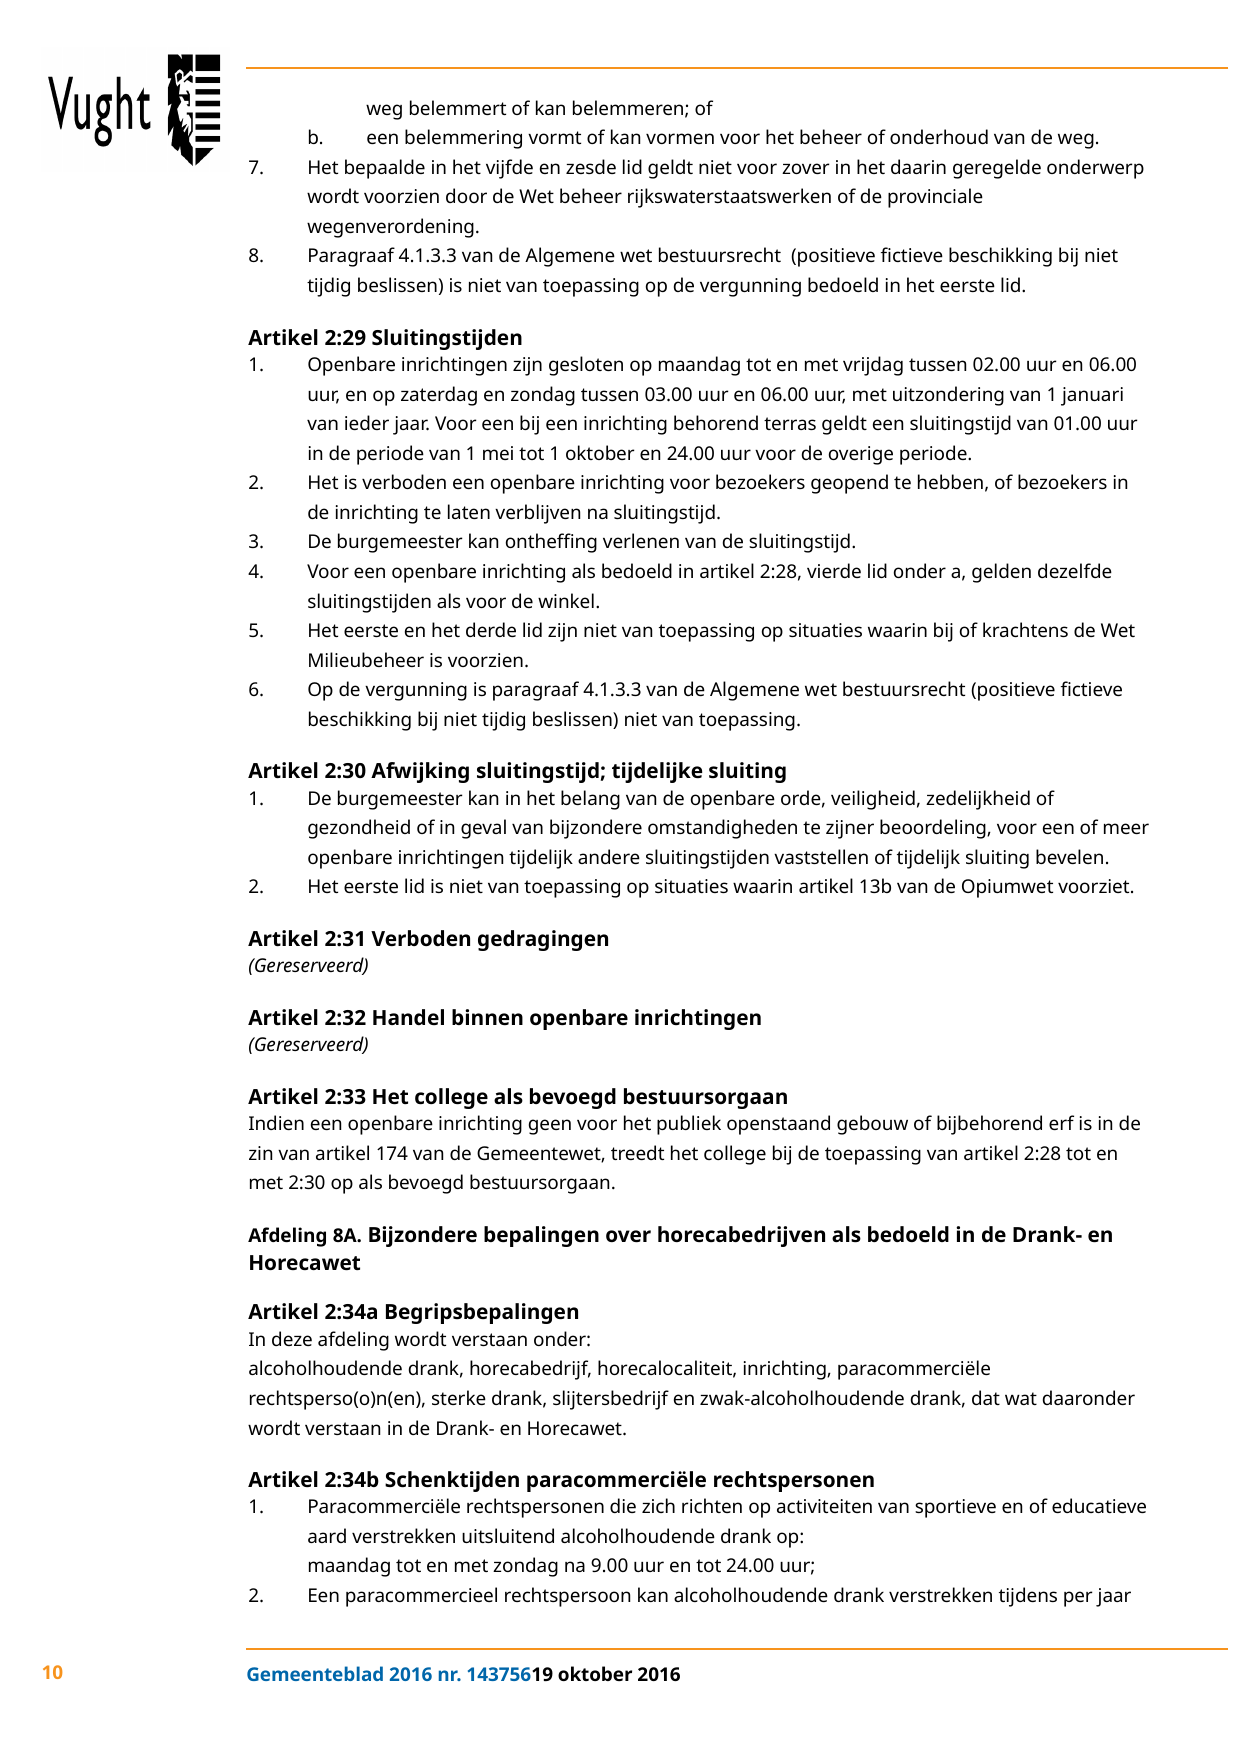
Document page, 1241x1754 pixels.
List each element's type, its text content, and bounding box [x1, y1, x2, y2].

list Paragraaf 4.1.3.3 van de Algemene wet bestuursrecht (positieve fictieve beschikking bij niet tijdig beslissen) is niet van toepassing op de vergunning bedoeld in het eerste lid. [248, 243, 1152, 298]
list Op de vergunning is paragraaf 4.1.3.3 van de Algemene wet bestuursrecht (positieve fictieve beschikking bij niet tijdig beslissen) niet van toepassing. [248, 677, 1152, 732]
text Indien een openbare inrichting geen voor het publiek openstaand gebouw of bijbehorend erf is in de zin van artikel 174 van de Gemeentewet, treedt het college bij de toepassing van artikel 2:28 tot en met 2:30 op als bevoegd bestuursorgaan. [248, 1110, 1152, 1195]
list De burgemeester kan ontheffing verlenen van de sluitingstijd. [248, 529, 1152, 554]
text Artikel 2:32 Handel binnen openbare inrichtingen [248, 1003, 1152, 1031]
text Artikel 2:29 Sluitingstijden [248, 323, 1152, 351]
text alcoholhoudende drank, horecabedrijf, horecalocaliteit, inrichting, paracommerciële rechtsperso(o)n(en), sterke drank, slijtersbedrijf en zwak-alcoholhoudende drank, dat wat daaronder wordt verstaan in de Drank- en Horecawet. [248, 1356, 1152, 1440]
text Artikel 2:31 Verboden gedragingen [248, 924, 1152, 953]
text Afdeling 8A. Bijzondere bepalingen over horecabedrijven als bedoeld in de Drank- en Horecawet [248, 1220, 1152, 1277]
text Artikel 2:34a Begripsbepalingen [248, 1297, 1152, 1326]
text Artikel 2:34b Schenktijden paracommerciële rechtspersonen [248, 1465, 1152, 1493]
list Het bepaalde in het vijfde en zesde lid geldt niet voor zover in het daarin geregelde onderwerp wordt voorzien door de Wet beheer rijkswaterstaatswerken of de provinciale wegenverordening. [248, 154, 1152, 239]
list weg belemmert of kan belemmeren; of [307, 95, 1152, 121]
text In deze afdeling wordt verstaan onder: [248, 1326, 1152, 1352]
list De burgemeester kan in het belang van de openbare orde, veiligheid, zedelijkheid of gezondheid of in geval van bijzondere omstandigheden te zijner beoordeling, voor een of meer openbare inrichtingen tijdelijk andere sluitingstijden vaststellen of tijdelijk sluiting bevelen. [248, 785, 1152, 870]
list Het eerste en het derde lid zijn niet van toepassing op situaties waarin bij of krachtens de Wet Milieubeheer is voorzien. [248, 617, 1152, 673]
list Openbare inrichtingen zijn gesloten op maandag tot en met vrijdag tussen 02.00 uur en 06.00 uur, en op zaterdag en zondag tussen 03.00 uur en 06.00 uur, met uitzondering van 1 januari van ieder jaar. Voor een bij een inrichting behorend terras geldt een sluitingstijd van 01.00 uur in de periode van 1 mei tot 1 oktober en 24.00 uur voor de overige periode. [248, 351, 1152, 466]
picture [41, 47, 231, 172]
text Artikel 2:30 Afwijking sluitingstijd; tijdelijke sluiting [248, 757, 1152, 785]
list Het is verboden een openbare inrichting voor bezoekers geopend te hebben, of bezoekers in de inrichting te laten verblijven na sluitingstijd. [248, 469, 1152, 525]
list Het eerste lid is niet van toepassing op situaties waarin artikel 13b van de Opiumwet voorziet. [248, 874, 1152, 899]
list maandag tot en met zondag na 9.00 uur en tot 24.00 uur; [248, 1553, 1152, 1578]
text (Gereserveerd) [248, 1031, 1152, 1057]
text Artikel 2:33 Het college als bevoegd bestuursorgaan [248, 1082, 1152, 1110]
text (Gereserveerd) [248, 953, 1152, 978]
list Voor een openbare inrichting als bedoeld in artikel 2:28, vierde lid onder a, gelden dezelfde sluitingstijden als voor de winkel. [248, 558, 1152, 613]
list Paracommerciële rechtspersonen die zich richten op activiteiten van sportieve en of educatieve aard verstrekken uitsluitend alcoholhoudende drank op: [248, 1493, 1152, 1549]
list een belemmering vormt of kan vormen voor het beheer of onderhoud van de weg. [307, 124, 1152, 150]
list Een paracommercieel rechtspersoon kan alcoholhoudende drank verstrekken tijdens per jaar [248, 1582, 1152, 1608]
